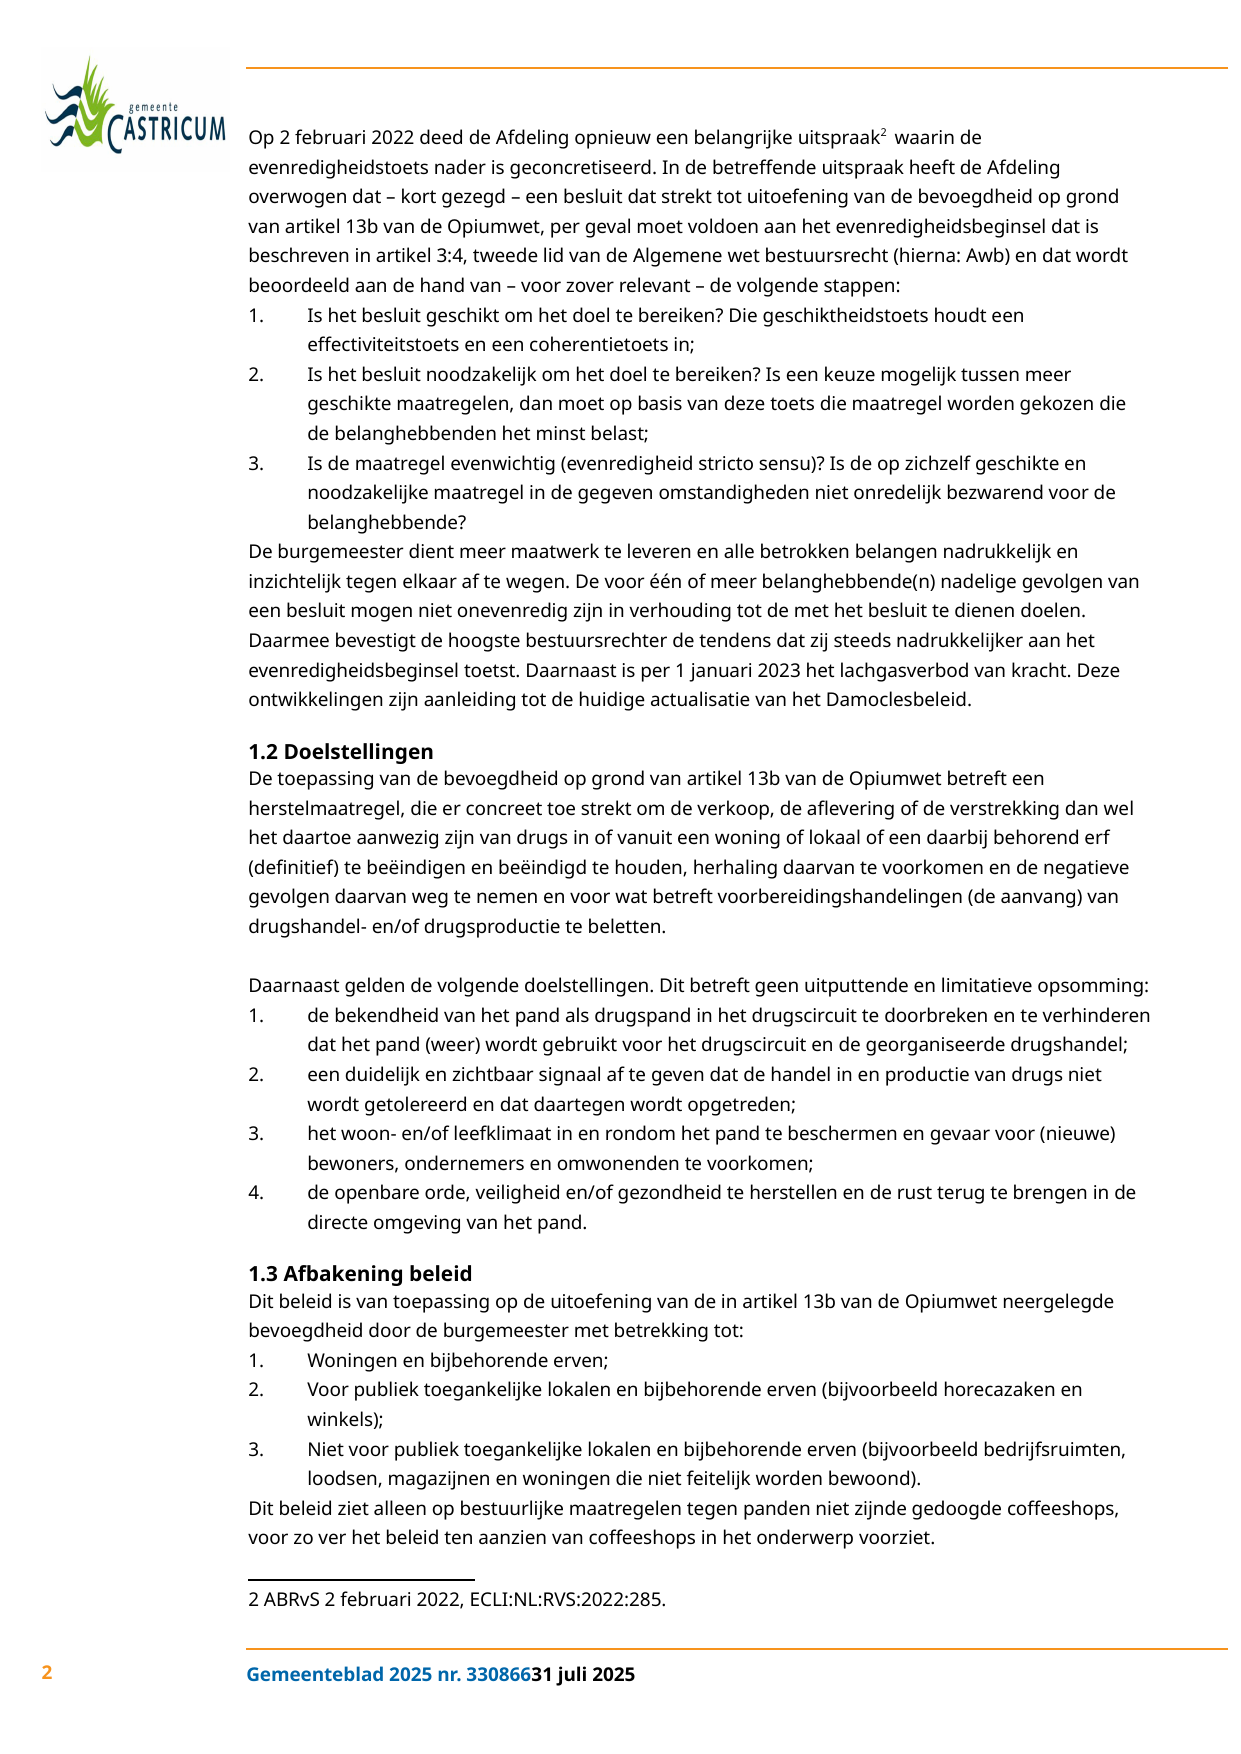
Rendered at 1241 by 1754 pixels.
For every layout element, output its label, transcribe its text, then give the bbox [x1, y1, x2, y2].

text ABRvS 2 februari 2022, ECLI:NL:RVS:2022:285. [248, 1586, 1152, 1612]
text Op 2 februari 2022 deed de Afdeling opnieuw een belangrijke uitspraak waarin de evenredigheidstoets nader is geconcretiseerd. In de betreffende uitspraak heeft de Afdeling overwogen dat – kort gezegd – een besluit dat strekt tot uitoefening van de bevoegdheid op grond van artikel 13b van de Opiumwet, per geval moet voldoen aan het evenredigheidsbeginsel dat is beschreven in artikel 3:4, tweede lid van de Algemene wet bestuursrecht (hierna: Awb) en dat wordt beoordeeld aan de hand van – voor zover relevant – de volgende stappen: [248, 124, 1152, 298]
list de openbare orde, veiligheid en/of gezondheid te herstellen en de rust terug te brengen in de directe omgeving van het pand. [248, 1179, 1152, 1235]
list een duidelijk en zichtbaar signaal af te geven dat de handel in en productie van drugs niet wordt getolereerd en dat daartegen wordt opgetreden; [248, 1061, 1152, 1116]
text 1.2 Doelstellingen [248, 737, 1152, 765]
text Dit beleid ziet alleen op bestuurlijke maatregelen tegen panden niet zijnde gedoogde coffeeshops, voor zo ver het beleid ten aanzien van coffeeshops in het onderwerp voorziet. [248, 1495, 1152, 1550]
text Dit beleid is van toepassing op de uitoefening van de in artikel 13b van de Opiumwet neergelegde bevoegdheid door de burgemeester met betrekking tot: [248, 1288, 1152, 1343]
list Niet voor publiek toegankelijke lokalen en bijbehorende erven (bijvoorbeeld bedrijfsruimten, loodsen, magazijnen en woningen die niet feitelijk worden bewoond). [248, 1436, 1152, 1491]
list Is het besluit noodzakelijk om het doel te bereiken? Is een keuze mogelijk tussen meer geschikte maatregelen, dan moet op basis van deze toets die maatregel worden gekozen die de belanghebbenden het minst belast; [248, 361, 1152, 446]
list Is de maatregel evenwichtig (evenredigheid stricto sensu)? Is de op zichzelf geschikte en noodzakelijke maatregel in de gegeven omstandigheden niet onredelijk bezwarend voor de belanghebbende? [248, 450, 1152, 535]
list het woon- en/of leefklimaat in en rondom het pand te beschermen en gevaar voor (nieuwe) bewoners, ondernemers en omwonenden te voorkomen; [248, 1120, 1152, 1176]
text 1.3 Afbakening beleid [248, 1259, 1152, 1288]
list de bekendheid van het pand als drugspand in het drugscircuit te doorbreken en te verhinderen dat het pand (weer) wordt gebruikt voor het drugscircuit en de georganiseerde drugshandel; [248, 1002, 1152, 1057]
text Daarnaast gelden de volgende doelstellingen. Dit betreft geen uitputtende en limitatieve opsomming: [248, 972, 1152, 998]
text De burgemeester dient meer maatwerk te leveren en alle betrokken belangen nadrukkelijk en inzichtelijk tegen elkaar af te wegen. De voor één of meer belanghebbende(n) nadelige gevolgen van een besluit mogen niet onevenredig zijn in verhouding tot de met het besluit te dienen doelen. Daarmee bevestigt de hoogste bestuursrechter de tendens dat zij steeds nadrukkelijker aan het evenredigheidsbeginsel toetst. Daarnaast is per 1 januari 2023 het lachgasverbod van kracht. Deze ontwikkelingen zijn aanleiding tot de huidige actualisatie van het Damoclesbeleid. [248, 538, 1152, 712]
list Is het besluit geschikt om het doel te bereiken? Die geschiktheidstoets houdt een effectiviteitstoets en een coherentietoets in; [248, 302, 1152, 357]
list Voor publiek toegankelijke lokalen en bijbehorende erven (bijvoorbeeld horecazaken en winkels); [248, 1377, 1152, 1432]
picture [41, 47, 231, 172]
list Woningen en bijbehorende erven; [248, 1347, 1152, 1373]
text De toepassing van de bevoegdheid op grond van artikel 13b van de Opiumwet betreft een herstelmaatregel, die er concreet toe strekt om de verkoop, de aflevering of de verstrekking dan wel het daartoe aanwezig zijn van drugs in of vanuit een woning of lokaal of een daarbij behorend erf (definitief) te beëindigen en beëindigd te houden, herhaling daarvan te voorkomen en de negatieve gevolgen daarvan weg te nemen en voor wat betreft voorbereidingshandelingen (de aanvang) van drugshandel- en/of drugsproductie te beletten. [248, 765, 1152, 939]
